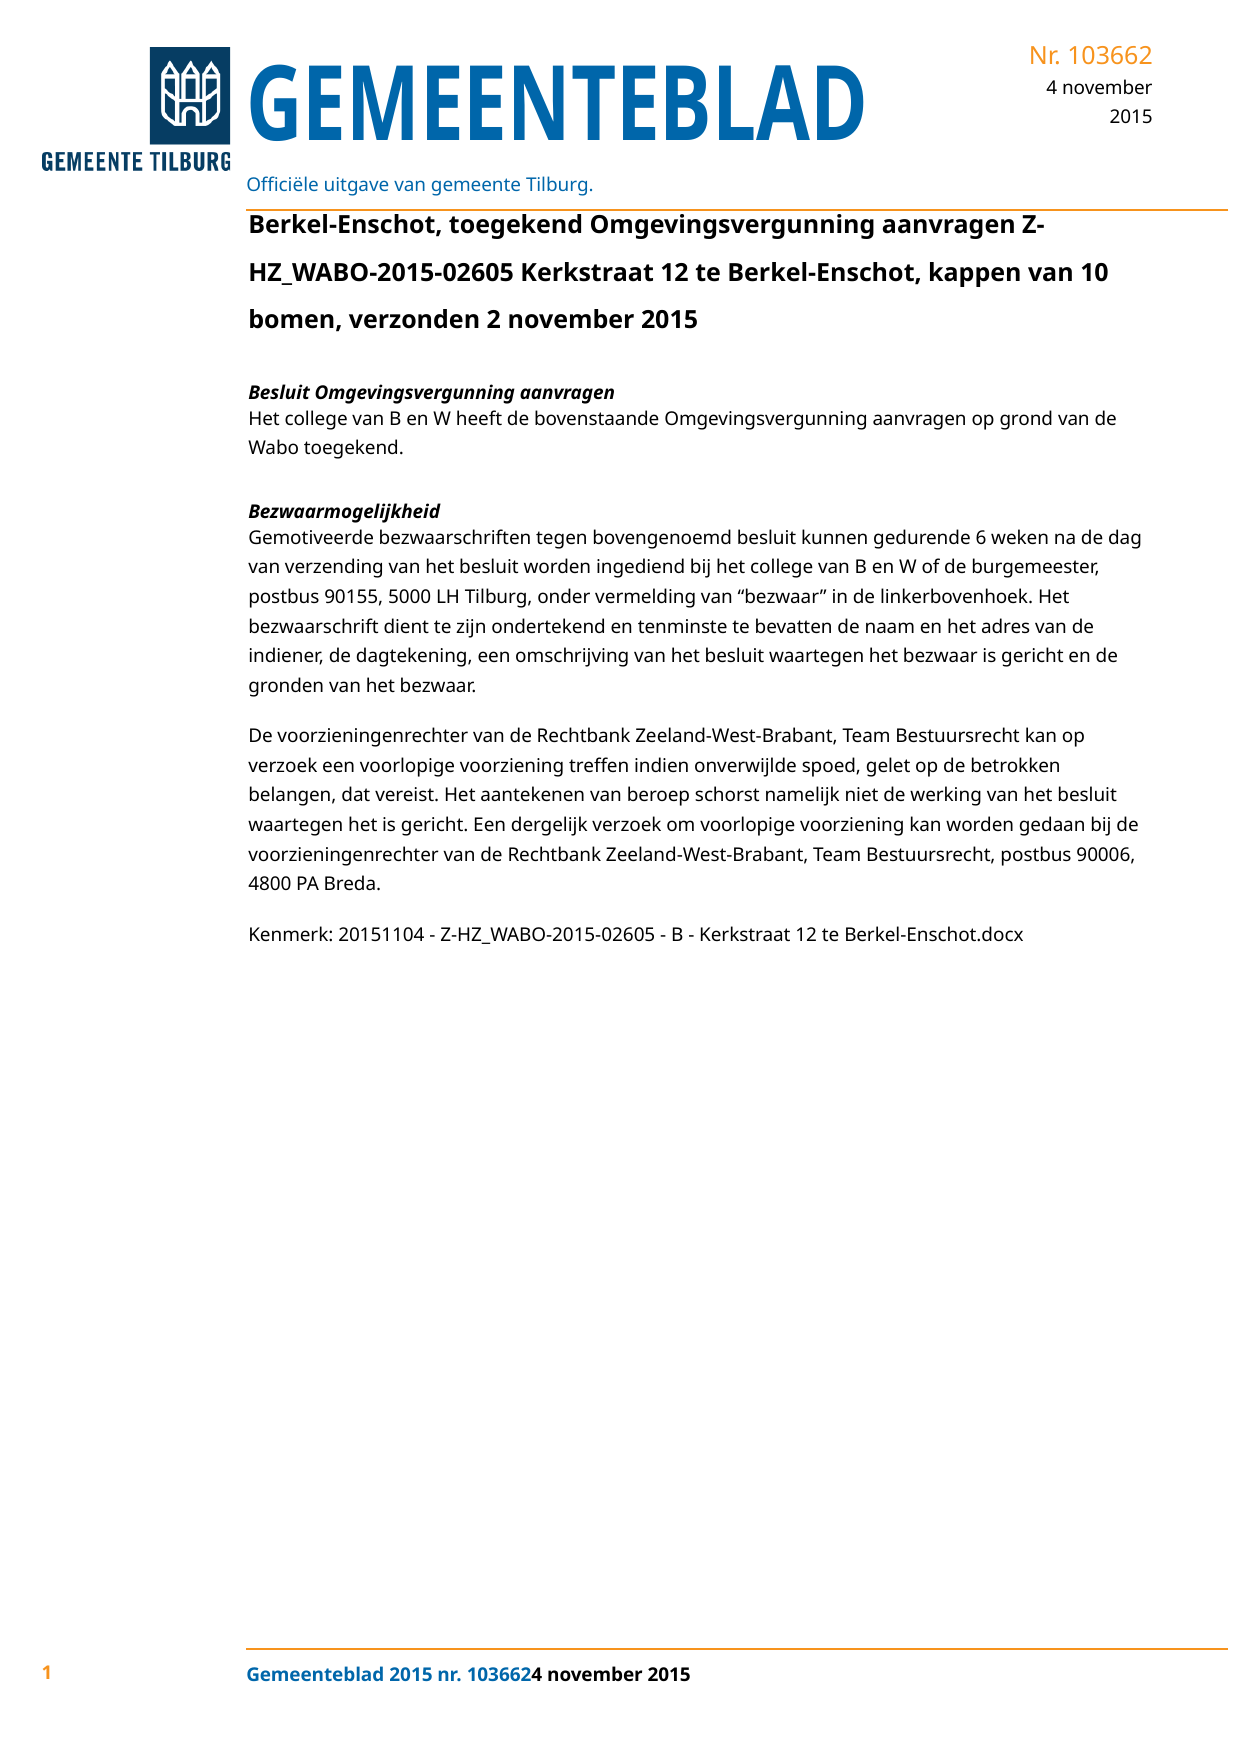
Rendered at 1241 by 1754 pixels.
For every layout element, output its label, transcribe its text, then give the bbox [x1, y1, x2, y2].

text Bezwaarmogelijkheid [248, 498, 1152, 524]
text Het college van B en W heeft de bovenstaande Omgevingsvergunning aanvragen op grond van de Wabo toegekend. [248, 405, 1152, 460]
text Berkel-Enschot, toegekend Omgevingsvergunning aanvragen Z-HZ_WABO-2015-02605 Kerkstraat 12 te Berkel-Enschot, kappen van 10 bomen, verzonden 2 november 2015 [248, 211, 1152, 336]
text Besluit Omgevingsvergunning aanvragen [248, 379, 1152, 405]
text De voorzieningenrechter van de Rechtbank Zeeland-West-Brabant, Team Bestuursrecht kan op verzoek een voorlopige voorziening treffen indien onverwijlde spoed, gelet op de betrokken belangen, dat vereist. Het aantekenen van beroep schorst namelijk niet de werking van het besluit waartegen het is gericht. Een dergelijk verzoek om voorlopige voorziening kan worden gedaan bij de voorzieningenrechter van de Rechtbank Zeeland-West-Brabant, Team Bestuursrecht, postbus 90006, 4800 PA Breda. [248, 722, 1152, 896]
picture [41, 47, 231, 172]
text Gemotiveerde bezwaarschriften tegen bovengenoemd besluit kunnen gedurende 6 weken na de dag van verzending van het besluit worden ingediend bij het college van B en W of de burgemeester, postbus 90155, 5000 LH Tilburg, onder vermelding van “bezwaar” in de linkerbovenhoek. Het bezwaarschrift dient te zijn ondertekend en tenminste te bevatten de naam en het adres van de indiener, de dagtekening, een omschrijving van het besluit waartegen het bezwaar is gericht en de gronden van het bezwaar. [248, 524, 1152, 698]
text Kenmerk: 20151104 - Z-HZ_WABO-2015-02605 - B - Kerkstraat 12 te Berkel-Enschot.docx [248, 921, 1152, 946]
